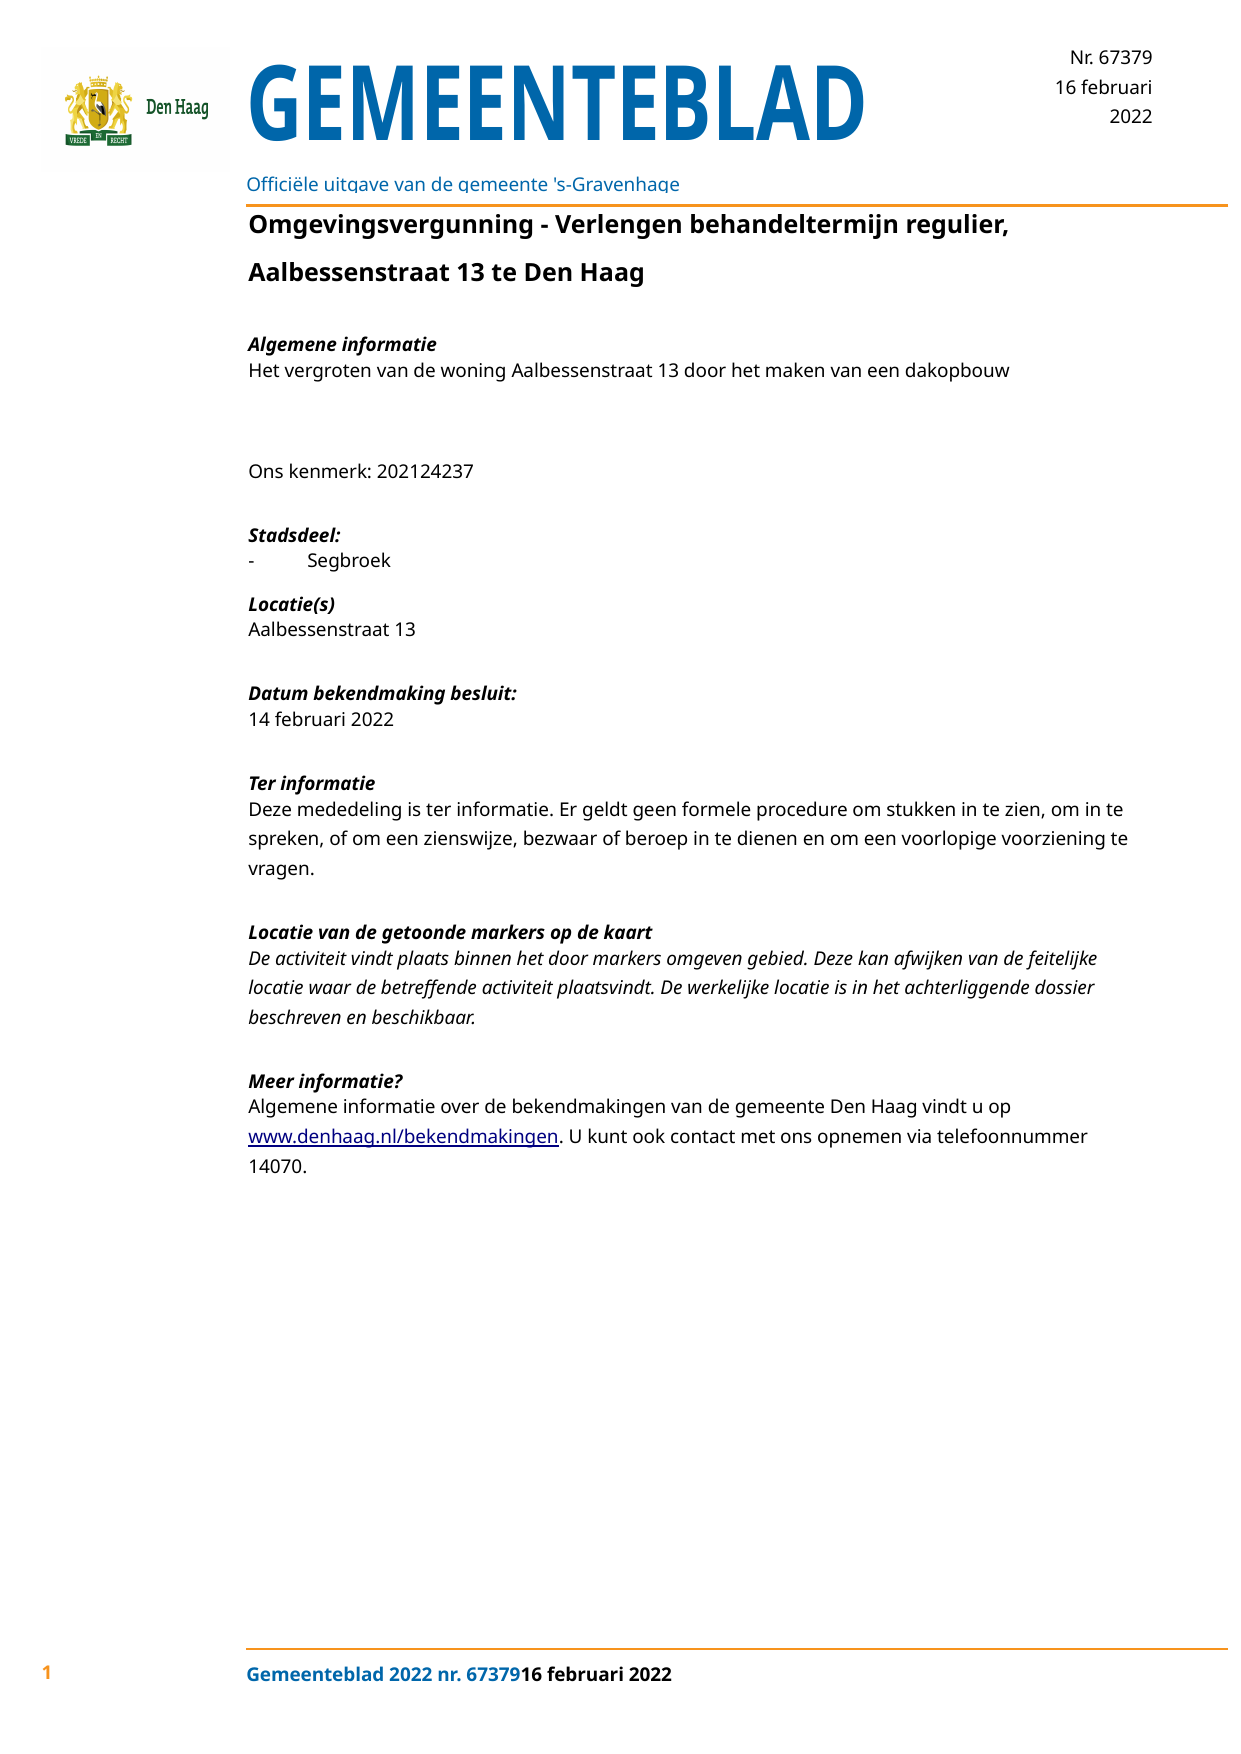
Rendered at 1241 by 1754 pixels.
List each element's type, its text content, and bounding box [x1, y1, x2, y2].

text Locatie van de getoonde markers op de kaart [248, 919, 1152, 945]
list Segbroek [248, 548, 1152, 573]
text Locatie(s) [248, 591, 1152, 617]
text De activiteit vindt plaats binnen het door markers omgeven gebied. Deze kan afwijken van de feitelijke locatie waar de betreffende activiteit plaatsvindt. De werkelijke locatie is in het achterliggende dossier beschreven en beschikbaar. [248, 945, 1152, 1030]
text 14 februari 2022 [248, 706, 1152, 732]
text Algemene informatie over de bekendmakingen van de gemeente Den Haag vindt u op www.denhaag.nl/bekendmakingen. U kunt ook contact met ons opnemen via telefoonnummer 14070. [248, 1094, 1152, 1178]
text Omgevingsvergunning - Verlengen behandeltermijn regulier, Aalbessenstraat 13 te Den Haag [248, 207, 1152, 288]
text Algemene informatie [248, 331, 1152, 357]
text Stadsdeel: [248, 522, 1152, 548]
picture [41, 47, 231, 172]
text Aalbessenstraat 13 [248, 617, 1152, 642]
text Het vergroten van de woning Aalbessenstraat 13 door het maken van een dakopbouw [248, 357, 1152, 383]
text Meer informatie? [248, 1068, 1152, 1094]
text Datum bekendmaking besluit: [248, 681, 1152, 706]
text Ons kenmerk: 202124237 [248, 458, 1152, 484]
text Deze mededeling is ter informatie. Er geldt geen formele procedure om stukken in te zien, om in te spreken, of om een zienswijze, bezwaar of beroep in te dienen en om een voorlopige voorziening te vragen. [248, 796, 1152, 881]
text Ter informatie [248, 770, 1152, 796]
